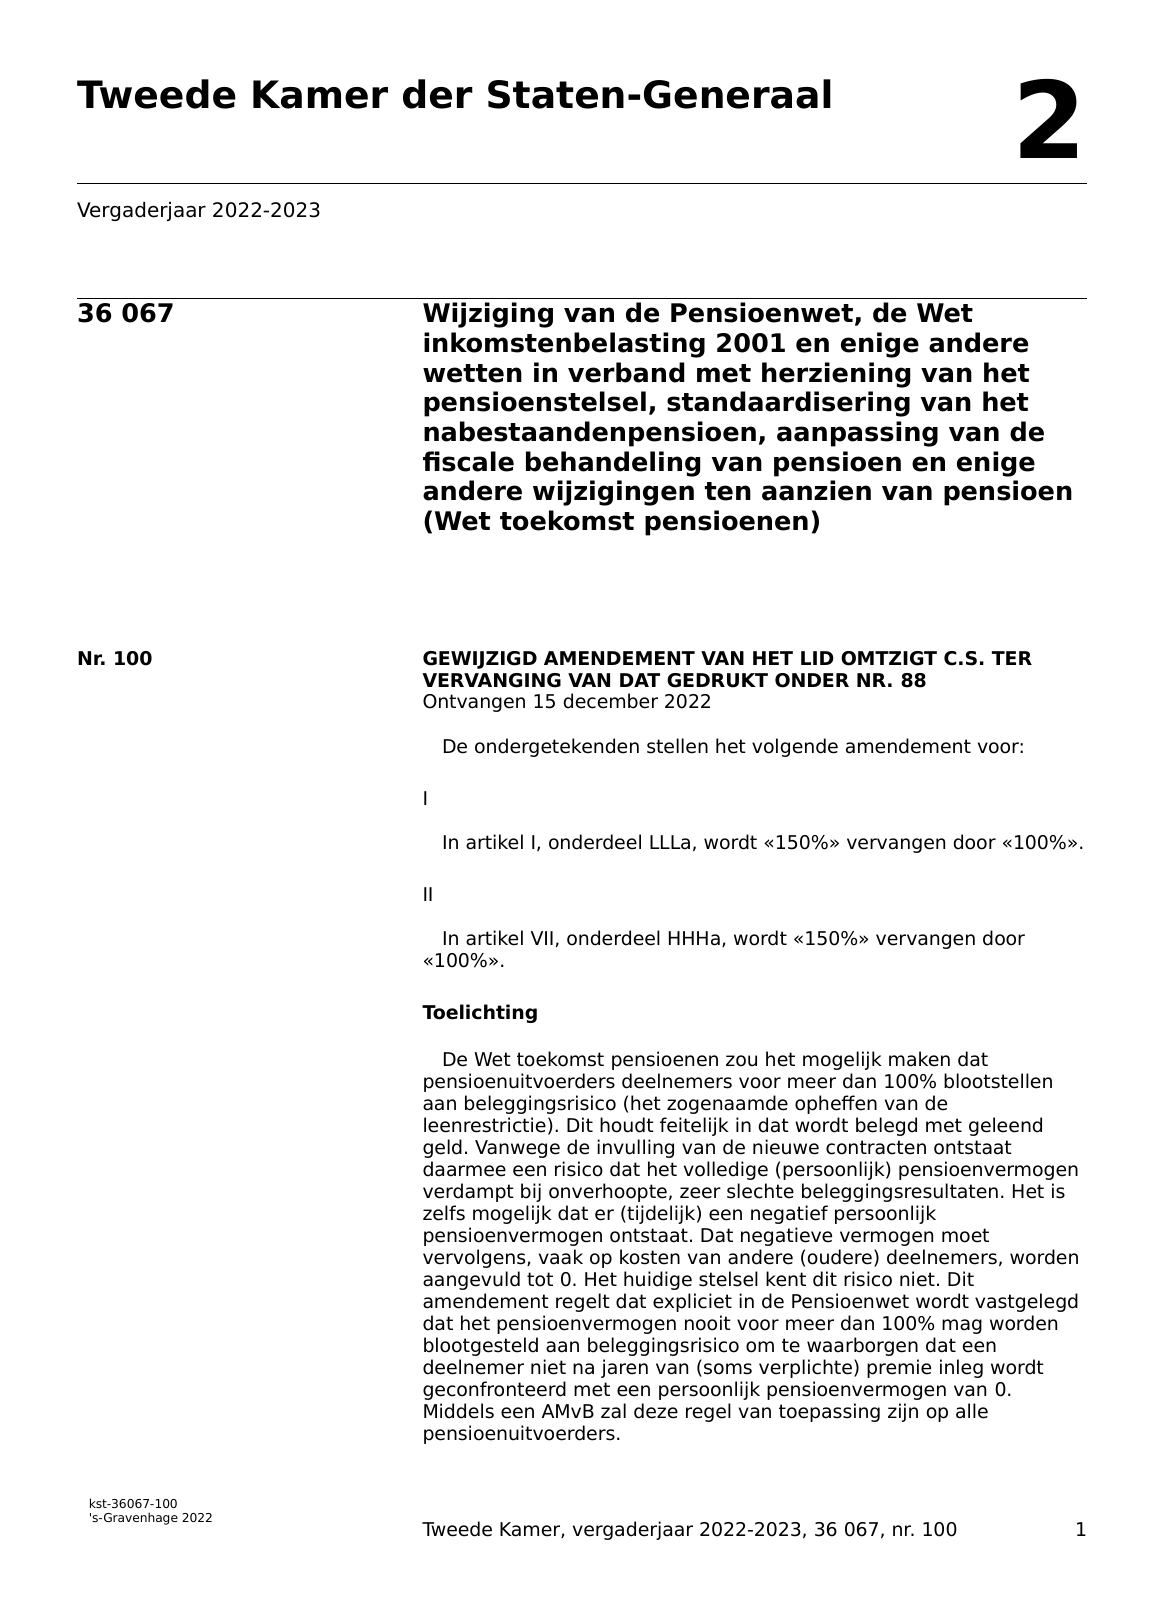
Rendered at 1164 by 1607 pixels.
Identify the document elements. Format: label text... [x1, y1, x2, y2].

text In artikel I, onderdeel LLLa, wordt «150%» vervangen door «100%». [422, 832, 1087, 854]
text kst-36067-100 [88, 1497, 323, 1511]
table_header Tweede Kamer der Staten-Generaal [77, 59, 886, 183]
text 's-Gravenhage 2022 [88, 1511, 323, 1525]
subtitle 36 067 Wijziging van de Pensioenwet, de Wet inkomstenbelasting 2001 en enige andere wetten in verband met herziening van het pensioenstelsel, standaardisering van het nabestaandenpensioen, aanpassing van de fiscale behandeling van pensioen en enige andere wijzigingen ten aanzien van pensioen (Wet toekomst pensioenen) [77, 299, 1087, 536]
subtitle II [422, 884, 1087, 906]
text In artikel VII, onderdeel HHHa, wordt «150%» vervangen door «100%». [422, 928, 1087, 972]
table_header 2 [886, 59, 1087, 183]
text De ondergetekenden stellen het volgende amendement voor: [422, 736, 1087, 758]
text Ontvangen 15 december 2022 [422, 691, 1087, 713]
subtitle Toelichting [422, 1002, 1087, 1024]
subtitle I [422, 788, 1087, 809]
subtitle Nr. 100 GEWIJZIGD AMENDEMENT VAN HET LID OMTZIGT C.S. TER VERVANGING VAN DAT GEDRUKT ONDER NR. 88 [77, 647, 1087, 691]
table_cell Vergaderjaar 2022-2023 [77, 184, 1087, 298]
text De Wet toekomst pensioenen zou het mogelijk maken dat pensioenuitvoerders deelnemers voor meer dan 100% blootstellen aan beleggingsrisico (het zogenaamde opheffen van de leenrestrictie). Dit houdt feitelijk in dat wordt belegd met geleend geld. Vanwege de invulling van de nieuwe contracten ontstaat daarmee een risico dat het volledige (persoonlijk) pensioenvermogen verdampt bij onverhoopte, zeer slechte beleggingsresultaten. Het is zelfs mogelijk dat er (tijdelijk) een negatief persoonlijk pensioenvermogen ontstaat. Dat negatieve vermogen moet vervolgens, vaak op kosten van andere (oudere) deelnemers, worden aangevuld tot 0. Het huidige stelsel kent dit risico niet. Dit amendement regelt dat expliciet in de Pensioenwet wordt vastgelegd dat het pensioenvermogen nooit voor meer dan 100% mag worden blootgesteld aan beleggingsrisico om te waarborgen dat een deelnemer niet na jaren van (soms verplichte) premie inleg wordt geconfronteerd met een persoonlijk pensioenvermogen van 0. Middels een AMvB zal deze regel van toepassing zijn op alle pensioenuitvoerders. [422, 1049, 1087, 1444]
